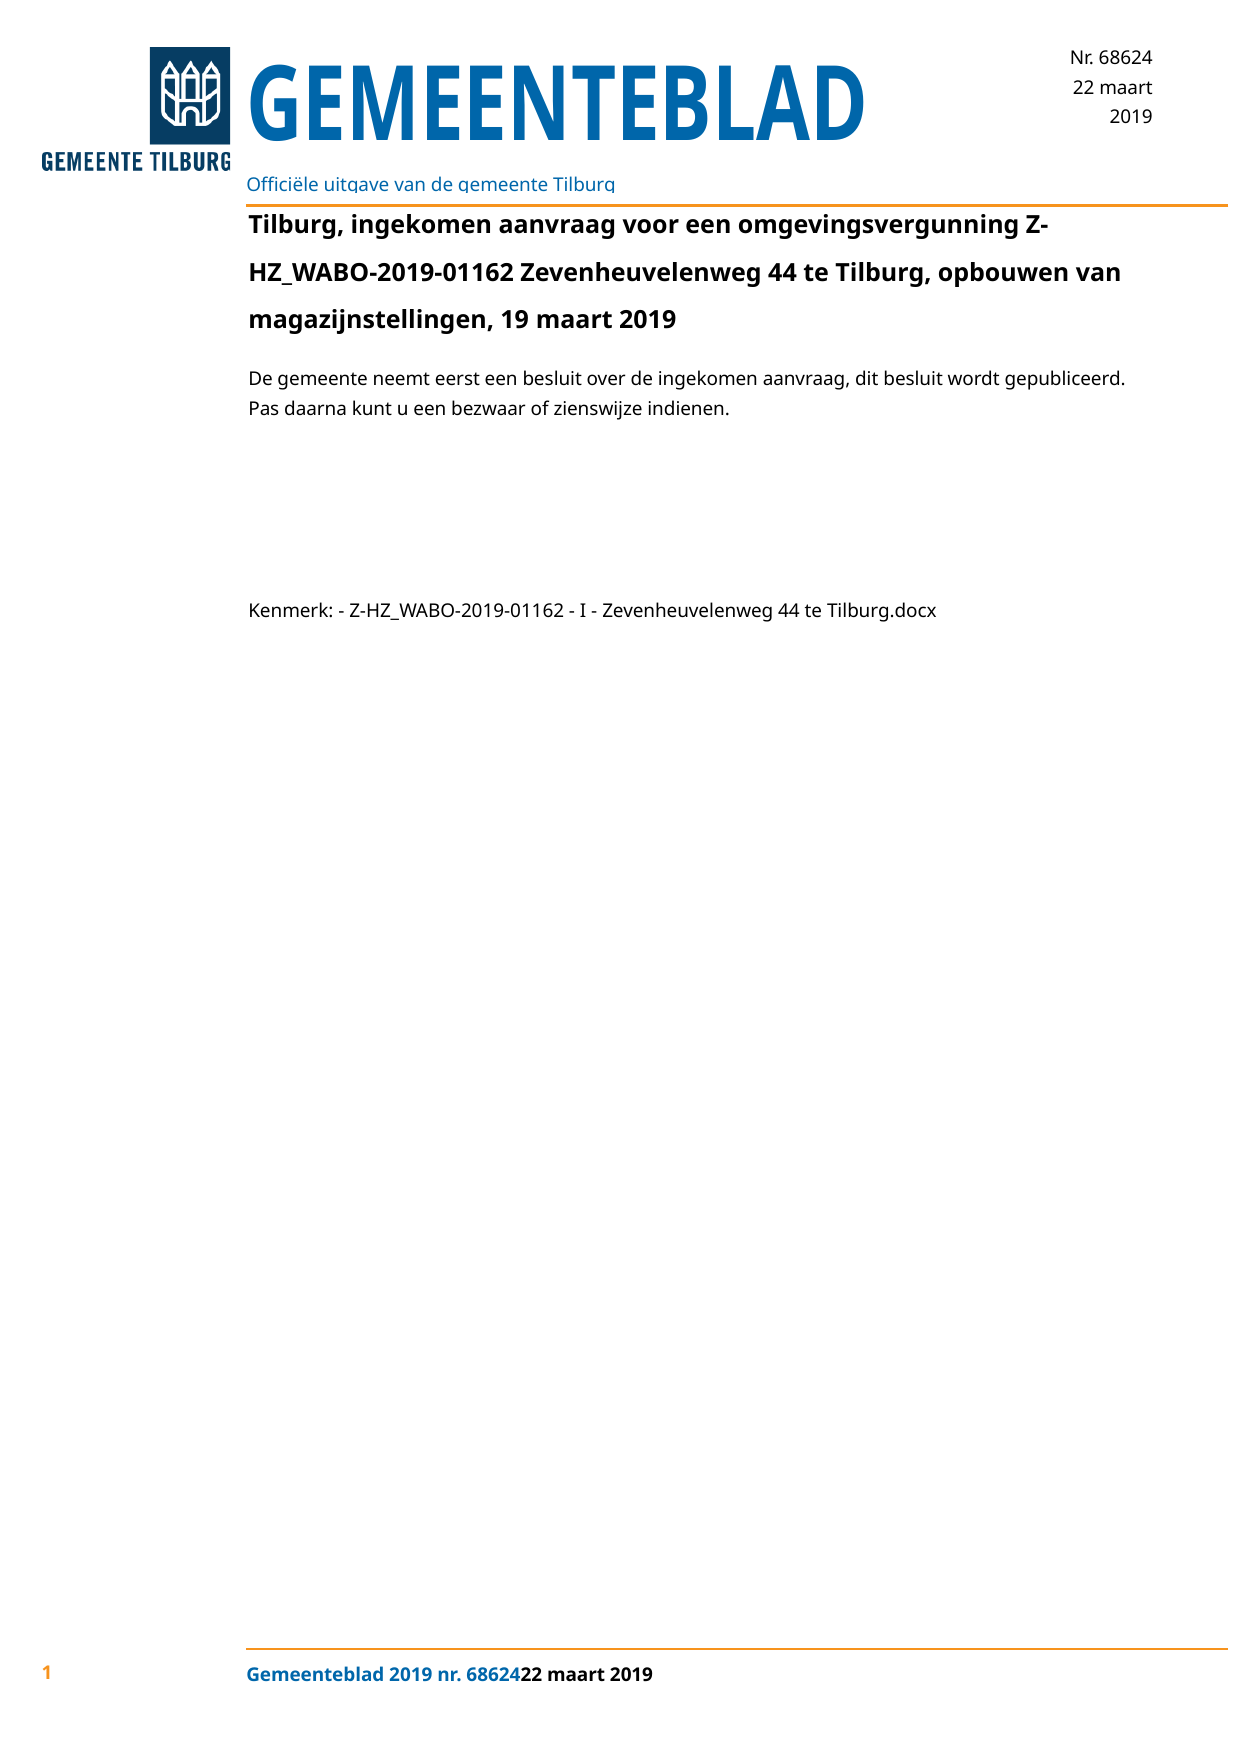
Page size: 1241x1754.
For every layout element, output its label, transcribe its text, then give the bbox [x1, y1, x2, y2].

picture [41, 47, 231, 172]
text Kenmerk: - Z-HZ_WABO-2019-01162 - I - Zevenheuvelenweg 44 te Tilburg.docx [248, 597, 1152, 622]
text Tilburg, ingekomen aanvraag voor een omgevingsvergunning Z-HZ_WABO-2019-01162 Zevenheuvelenweg 44 te Tilburg, opbouwen van magazijnstellingen, 19 maart 2019 [248, 207, 1152, 336]
text De gemeente neemt eerst een besluit over de ingekomen aanvraag, dit besluit wordt gepubliceerd. Pas daarna kunt u een bezwaar of zienswijze indienen. [248, 366, 1152, 421]
